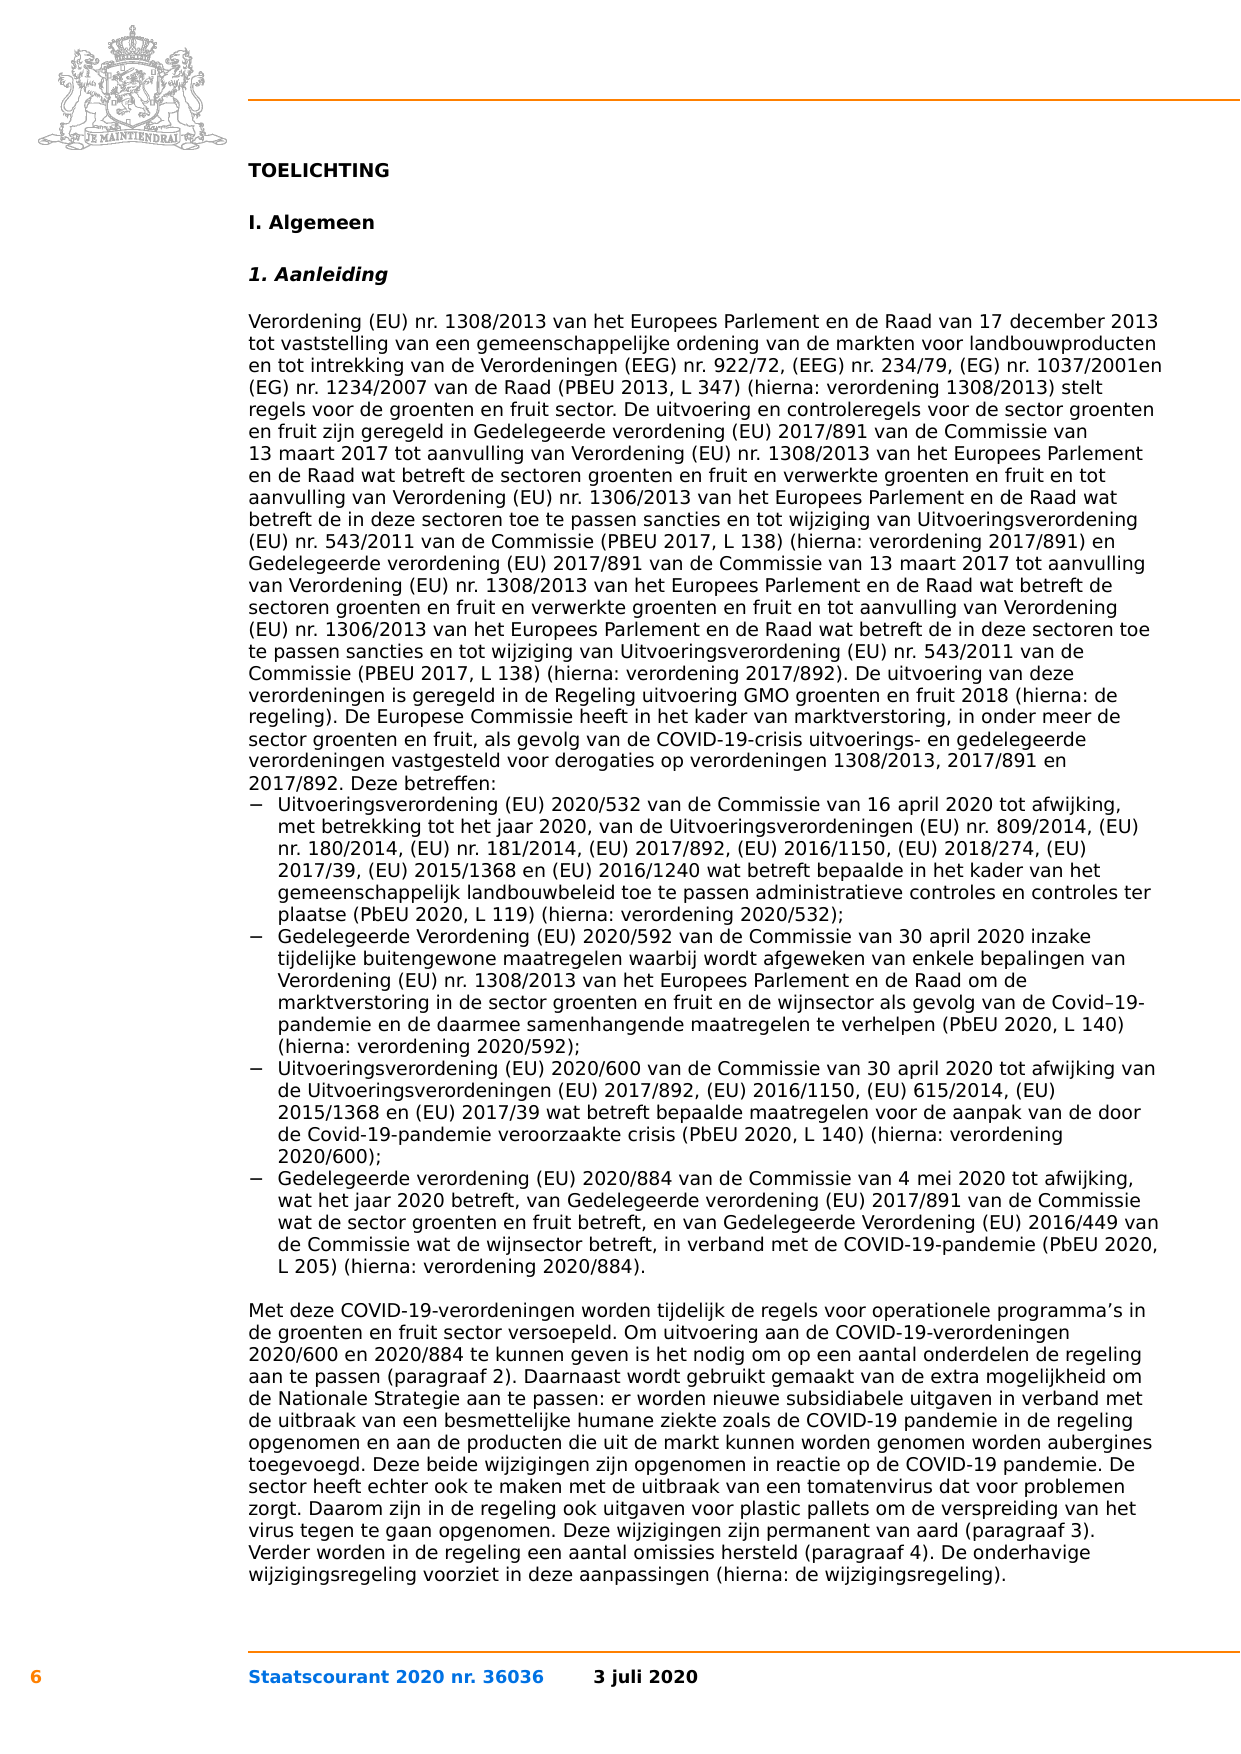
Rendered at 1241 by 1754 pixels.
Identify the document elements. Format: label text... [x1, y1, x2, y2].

text − Gedelegeerde verordening (EU) 2020/884 van de Commissie van 4 mei 2020 tot afwijking, wat het jaar 2020 betreft, van Gedelegeerde verordening (EU) 2017/891 van de Commissie wat de sector groenten en fruit betreft, en van Gedelegeerde Verordening (EU) 2016/449 van de Commissie wat de wijnsector betreft, in verband met de COVID-19-pandemie (PbEU 2020, L 205) (hierna: verordening 2020/884). [248, 1168, 1163, 1278]
text − Uitvoeringsverordening (EU) 2020/532 van de Commissie van 16 april 2020 tot afwijking, met betrekking tot het jaar 2020, van de Uitvoeringsverordeningen (EU) nr. 809/2014, (EU) nr. 180/2014, (EU) nr. 181/2014, (EU) 2017/892, (EU) 2016/1150, (EU) 2018/274, (EU) 2017/39, (EU) 2015/1368 en (EU) 2016/1240 wat betreft bepaalde in het kader van het gemeenschappelijk landbouwbeleid toe te passen administratieve controles en controles ter plaatse (PbEU 2020, L 119) (hierna: verordening 2020/532); [248, 794, 1163, 926]
text Verordening (EU) nr. 1308/2013 van het Europees Parlement en de Raad van 17 december 2013 tot vaststelling van een gemeenschappelijke ordening van de markten voor landbouwproducten en tot intrekking van de Verordeningen (EEG) nr. 922/72, (EEG) nr. 234/79, (EG) nr. 1037/2001en (EG) nr. 1234/2007 van de Raad (PBEU 2013, L 347) (hierna: verordening 1308/2013) stelt regels voor de groenten en fruit sector. De uitvoering en controleregels voor de sector groenten en fruit zijn geregeld in Gedelegeerde verordening (EU) 2017/891 van de Commissie van 13 maart 2017 tot aanvulling van Verordening (EU) nr. 1308/2013 van het Europees Parlement en de Raad wat betreft de sectoren groenten en fruit en verwerkte groenten en fruit en tot aanvulling van Verordening (EU) nr. 1306/2013 van het Europees Parlement en de Raad wat betreft de in deze sectoren toe te passen sancties en tot wijziging van Uitvoeringsverordening (EU) nr. 543/2011 van de Commissie (PBEU 2017, L 138) (hierna: verordening 2017/891) en Gedelegeerde verordening (EU) 2017/891 van de Commissie van 13 maart 2017 tot aanvulling van Verordening (EU) nr. 1308/2013 van het Europees Parlement en de Raad wat betreft de sectoren groenten en fruit en verwerkte groenten en fruit en tot aanvulling van Verordening (EU) nr. 1306/2013 van het Europees Parlement en de Raad wat betreft de in deze sectoren toe te passen sancties en tot wijziging van Uitvoeringsverordening (EU) nr. 543/2011 van de Commissie (PBEU 2017, L 138) (hierna: verordening 2017/892). De uitvoering van deze verordeningen is geregeld in de Regeling uitvoering GMO groenten en fruit 2018 (hierna: de regeling). De Europese Commissie heeft in het kader van marktverstoring, in onder meer de sector groenten en fruit, als gevolg van de COVID-19-crisis uitvoerings- en gedelegeerde verordeningen vastgesteld voor derogaties op verordeningen 1308/2013, 2017/891 en 2017/892. Deze betreffen: [248, 311, 1163, 794]
picture [38, 25, 227, 150]
text − Uitvoeringsverordening (EU) 2020/600 van de Commissie van 30 april 2020 tot afwijking van de Uitvoeringsverordeningen (EU) 2017/892, (EU) 2016/1150, (EU) 615/2014, (EU) 2015/1368 en (EU) 2017/39 wat betreft bepaalde maatregelen voor de aanpak van de door de Covid-19-pandemie veroorzaakte crisis (PbEU 2020, L 140) (hierna: verordening 2020/600); [248, 1058, 1163, 1168]
text Met deze COVID-19-verordeningen worden tijdelijk de regels voor operationele programma’s in de groenten en fruit sector versoepeld. Om uitvoering aan de COVID-19-verordeningen 2020/600 en 2020/884 te kunnen geven is het nodig om op een aantal onderdelen de regeling aan te passen (paragraaf 2). Daarnaast wordt gebruikt gemaakt van de extra mogelijkheid om de Nationale Strategie aan te passen: er worden nieuwe subsidiabele uitgaven in verband met de uitbraak van een besmettelijke humane ziekte zoals de COVID-19 pandemie in de regeling opgenomen en aan de producten die uit de markt kunnen worden genomen worden aubergines toegevoegd. Deze beide wijzigingen zijn opgenomen in reactie op de COVID-19 pandemie. De sector heeft echter ook te maken met de uitbraak van een tomatenvirus dat voor problemen zorgt. Daarom zijn in de regeling ook uitgaven voor plastic pallets om de verspreiding van het virus tegen te gaan opgenomen. Deze wijzigingen zijn permanent van aard (paragraaf 3). Verder worden in de regeling een aantal omissies hersteld (paragraaf 4). De onderhavige wijzigingsregeling voorziet in deze aanpassingen (hierna: de wijzigingsregeling). [248, 1300, 1163, 1586]
subtitle I. Algemeen [248, 212, 1163, 234]
text − Gedelegeerde Verordening (EU) 2020/592 van de Commissie van 30 april 2020 inzake tijdelijke buitengewone maatregelen waarbij wordt afgeweken van enkele bepalingen van Verordening (EU) nr. 1308/2013 van het Europees Parlement en de Raad om de marktverstoring in de sector groenten en fruit en de wijnsector als gevolg van de Covid–19-pandemie en de daarmee samenhangende maatregelen te verhelpen (PbEU 2020, L 140) (hierna: verordening 2020/592); [248, 926, 1163, 1058]
subtitle 1. Aanleiding [248, 264, 1163, 286]
subtitle TOELICHTING [248, 160, 1163, 182]
